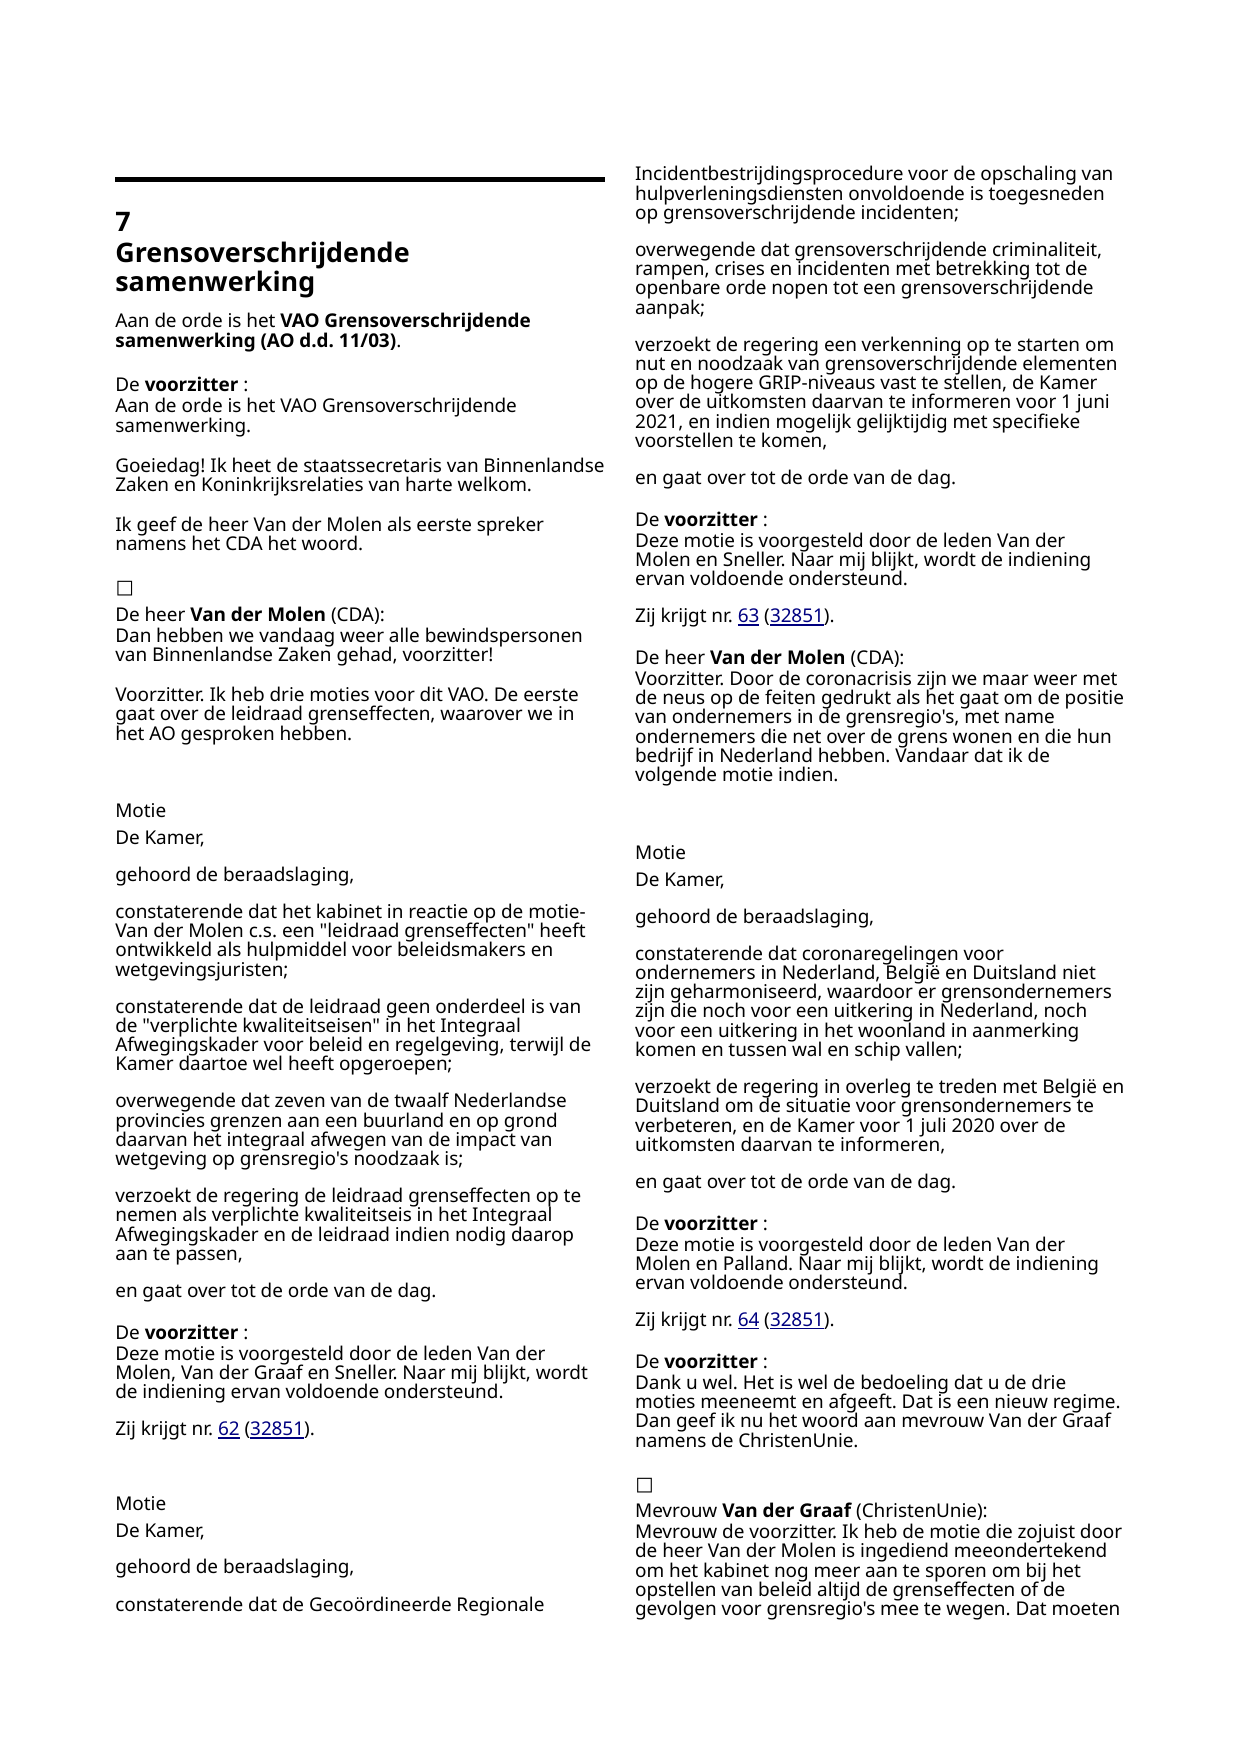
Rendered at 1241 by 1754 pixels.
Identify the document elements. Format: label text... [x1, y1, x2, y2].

text De voorzitter : [115, 1319, 605, 1345]
text Deze motie is voorgesteld door de leden Van der Molen en Sneller. Naar mij blijkt, wordt de indiening ervan voldoende ondersteund. [635, 532, 1125, 589]
text De voorzitter : [635, 506, 1125, 532]
text De Kamer, [635, 871, 1125, 890]
text constaterende dat coronaregelingen voor ondernemers in Nederland, België en Duitsland niet zijn geharmoniseerd, waardoor er grensondernemers zijn die noch voor een uitkering in Nederland, noch voor een uitkering in het woonland in aanmerking komen en tussen wal en schip vallen; [635, 945, 1125, 1060]
text Grensoverschrijdende samenwerking [115, 239, 605, 312]
text Dank u wel. Het is wel de bedoeling dat u de drie moties meeneemt en afgeeft. Dat is een nieuw regime. Dan geef ik nu het woord aan mevrouw Van der Graaf namens de ChristenUnie. [635, 1374, 1125, 1451]
text verzoekt de regering in overleg te treden met België en Duitsland om de situatie voor grensondernemers te verbeteren, en de Kamer voor 1 juli 2020 over de uitkomsten daarvan te informeren, [635, 1078, 1125, 1155]
text ⬜ [115, 575, 605, 601]
text Voorzitter. Ik heb drie moties voor dit VAO. De eerste gaat over de leidraad grenseffecten, waarover we in het AO gesproken hebben. [115, 686, 605, 744]
text Mevrouw Van der Graaf (ChristenUnie): [635, 1497, 1125, 1523]
text verzoekt de regering een verkenning op te starten om nut en noodzaak van grensoverschrijdende elementen op de hogere GRIP-niveaus vast te stellen, de Kamer over de uitkomsten daarvan te informeren voor 1 juni 2021, en indien mogelijk gelijktijdig met specifieke voorstellen te komen, [635, 336, 1125, 451]
text De voorzitter : [115, 372, 605, 397]
text Dan hebben we vandaag weer alle bewindspersonen van Binnenlandse Zaken gehad, voorzitter! [115, 627, 605, 665]
text overwegende dat zeven van de twaalf Nederlandse provincies grenzen aan een buurland en op grond daarvan het integraal afwegen van de impact van wetgeving op grensregio's noodzaak is; [115, 1092, 605, 1169]
text De heer Van der Molen (CDA): [635, 644, 1125, 670]
text en gaat over tot de orde van de dag. [635, 469, 1125, 488]
text Motie [115, 1490, 605, 1516]
text Mevrouw de voorzitter. Ik heb de motie die zojuist door de heer Van der Molen is ingediend meeondertekend om het kabinet nog meer aan te sporen om bij het opstellen van beleid altijd de grenseffecten of de gevolgen voor grensregio's mee te wegen. Dat moeten [635, 1523, 1125, 1619]
text Goeiedag! Ik heet de staatssecretaris van Binnenlandse Zaken en Koninkrijksrelaties van harte welkom. [115, 457, 605, 495]
text Motie [115, 797, 605, 823]
text constaterende dat het kabinet in reactie op de motie-Van der Molen c.s. een "leidraad grenseffecten" heeft ontwikkeld als hulpmiddel voor beleidsmakers en wetgevingsjuristen; [115, 903, 605, 980]
text Motie [635, 839, 1125, 865]
text constaterende dat de Gecoördineerde Regionale [115, 1596, 605, 1615]
text Incidentbestrijdingsprocedure voor de opschaling van hulpverleningsdiensten onvoldoende is toegesneden op grensoverschrijdende incidenten; [635, 165, 1125, 223]
text Zij krijgt nr. 63 (32851). [635, 607, 1125, 626]
text 7 [115, 203, 605, 239]
text Voorzitter. Door de coronacrisis zijn we maar weer met de neus op de feiten gedrukt als het gaat om de positie van ondernemers in de grensregio's, met name ondernemers die net over de grens wonen en die hun bedrijf in Nederland hebben. Vandaar dat ik de volgende motie indien. [635, 670, 1125, 786]
text Zij krijgt nr. 64 (32851). [635, 1311, 1125, 1330]
text constaterende dat de leidraad geen onderdeel is van de "verplichte kwaliteitseisen" in het Integraal Afwegingskader voor beleid en regelgeving, terwijl de Kamer daartoe wel heeft opgeroepen; [115, 998, 605, 1075]
text Aan de orde is het VAO Grensoverschrijdende samenwerking. [115, 397, 605, 436]
text Deze motie is voorgesteld door de leden Van der Molen, Van der Graaf en Sneller. Naar mij blijkt, wordt de indiening ervan voldoende ondersteund. [115, 1345, 605, 1402]
text De voorzitter : [635, 1210, 1125, 1236]
text ⬜ [635, 1472, 1125, 1497]
text verzoekt de regering de leidraad grenseffecten op te nemen als verplichte kwaliteitseis in het Integraal Afwegingskader en de leidraad indien nodig daarop aan te passen, [115, 1187, 605, 1264]
text Deze motie is voorgesteld door de leden Van der Molen en Palland. Naar mij blijkt, wordt de indiening ervan voldoende ondersteund. [635, 1236, 1125, 1293]
text De voorzitter : [635, 1348, 1125, 1374]
text gehoord de beraadslaging, [115, 1558, 605, 1578]
text De Kamer, [115, 1522, 605, 1541]
text Ik geef de heer Van der Molen als eerste spreker namens het CDA het woord. [115, 516, 605, 554]
text overwegende dat grensoverschrijdende criminaliteit, rampen, crises en incidenten met betrekking tot de openbare orde nopen tot een grensoverschrijdende aanpak; [635, 241, 1125, 318]
text De heer Van der Molen (CDA): [115, 601, 605, 627]
text gehoord de beraadslaging, [635, 908, 1125, 927]
text Aan de orde is het VAO Grensoverschrijdende samenwerking (AO d.d. 11/03). [115, 312, 605, 351]
text en gaat over tot de orde van de dag. [635, 1173, 1125, 1192]
text De Kamer, [115, 829, 605, 848]
text en gaat over tot de orde van de dag. [115, 1282, 605, 1301]
text gehoord de beraadslaging, [115, 866, 605, 885]
text Zij krijgt nr. 62 (32851). [115, 1420, 605, 1439]
